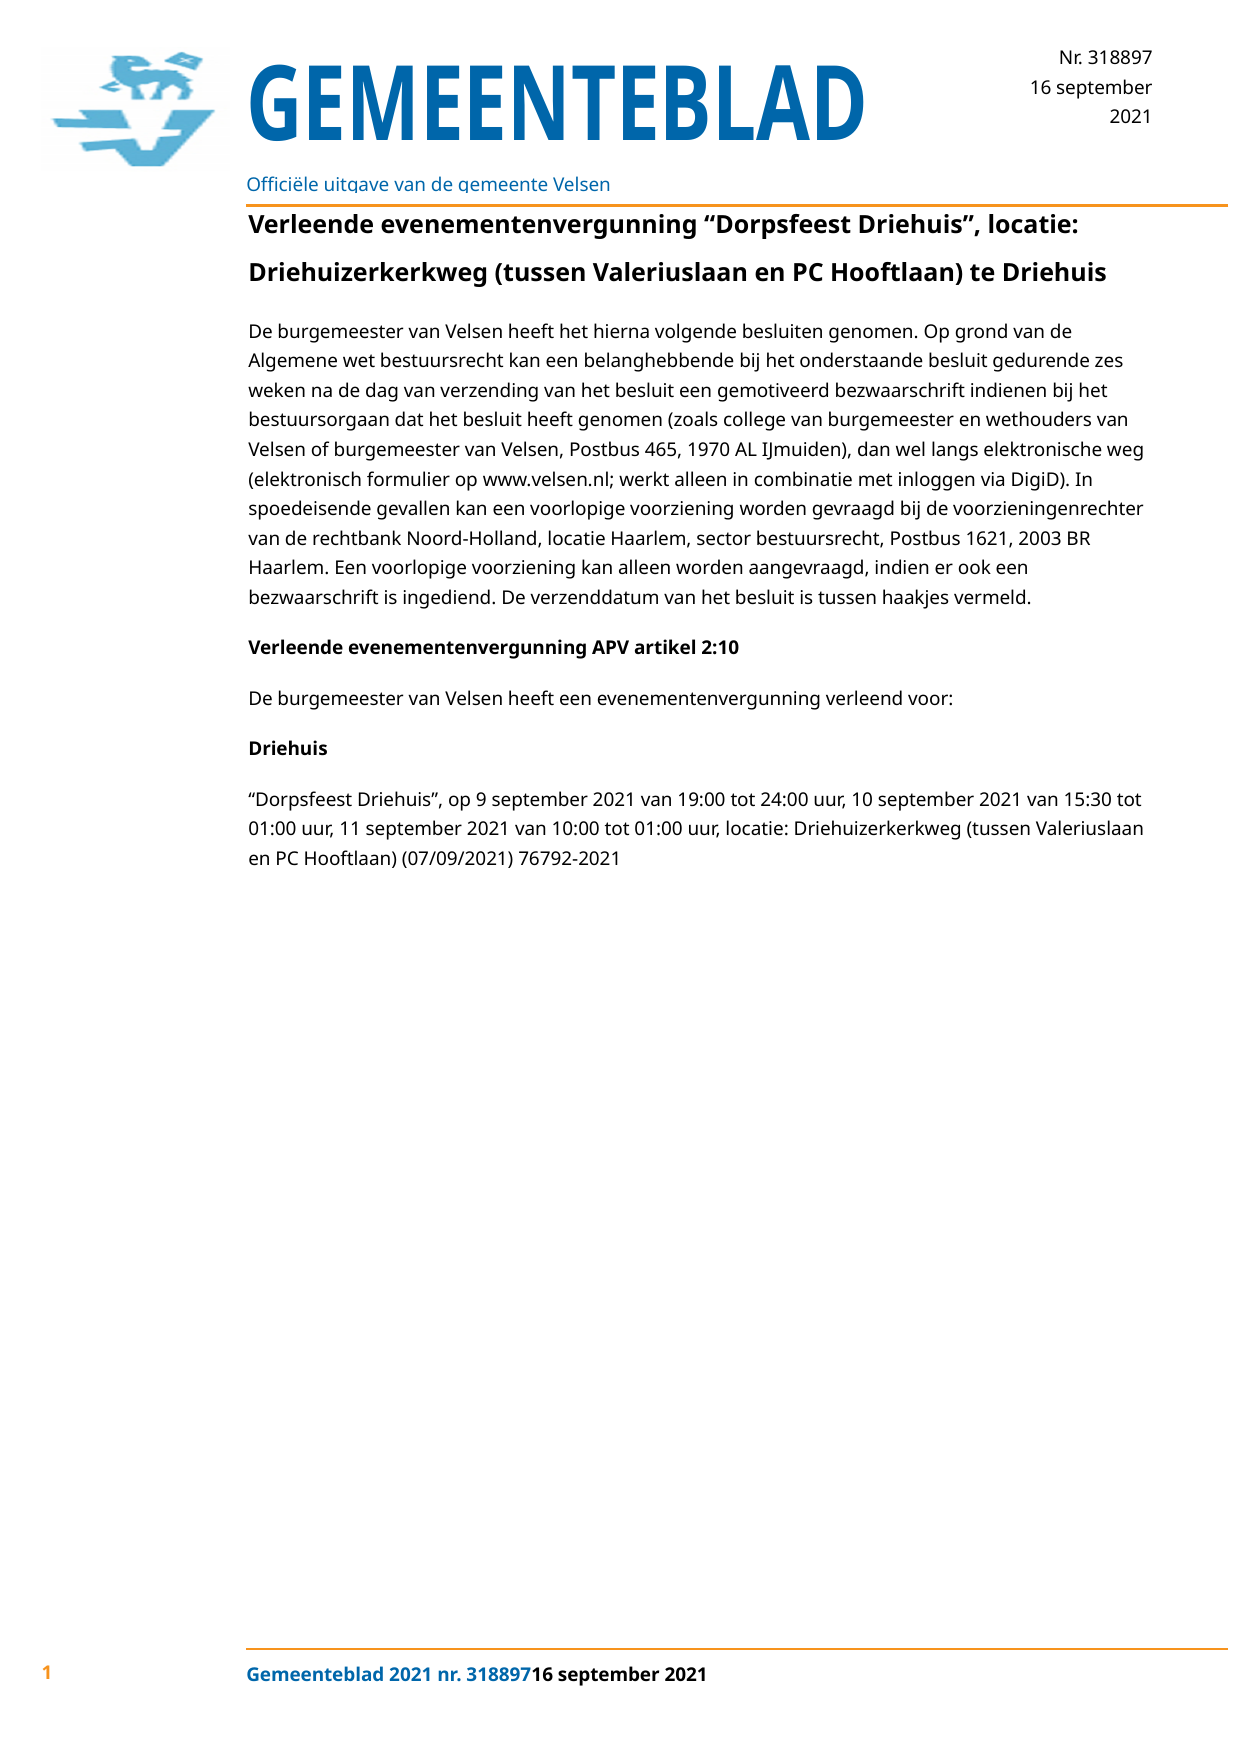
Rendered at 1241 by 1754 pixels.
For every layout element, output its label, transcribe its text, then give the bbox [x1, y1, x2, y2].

text Driehuis [248, 735, 1152, 761]
picture [41, 47, 231, 172]
text De burgemeester van Velsen heeft een evenementenvergunning verleend voor: [248, 685, 1152, 711]
text “Dorpsfeest Driehuis”, op 9 september 2021 van 19:00 tot 24:00 uur, 10 september 2021 van 15:30 tot 01:00 uur, 11 september 2021 van 10:00 tot 01:00 uur, locatie: Driehuizerkerkweg (tussen Valeriuslaan en PC Hooftlaan) (07/09/2021) 76792-2021 [248, 786, 1152, 871]
text Verleende evenementenvergunning APV artikel 2:10 [248, 634, 1152, 660]
text Verleende evenementenvergunning “Dorpsfeest Driehuis”, locatie: Driehuizerkerkweg (tussen Valeriuslaan en PC Hooftlaan) te Driehuis [248, 207, 1152, 288]
text De burgemeester van Velsen heeft het hierna volgende besluiten genomen. Op grond van de Algemene wet bestuursrecht kan een belanghebbende bij het onderstaande besluit gedurende zes weken na de dag van verzending van het besluit een gemotiveerd bezwaarschrift indienen bij het bestuursorgaan dat het besluit heeft genomen (zoals college van burgemeester en wethouders van Velsen of burgemeester van Velsen, Postbus 465, 1970 AL IJmuiden), dan wel langs elektronische weg (elektronisch formulier op www.velsen.nl; werkt alleen in combinatie met inloggen via DigiD). In spoedeisende gevallen kan een voorlopige voorziening worden gevraagd bij de voorzieningenrechter van de rechtbank Noord-Holland, locatie Haarlem, sector bestuursrecht, Postbus 1621, 2003 BR Haarlem. Een voorlopige voorziening kan alleen worden aangevraagd, indien er ook een bezwaarschrift is ingediend. De verzenddatum van het besluit is tussen haakjes vermeld. [248, 318, 1152, 610]
